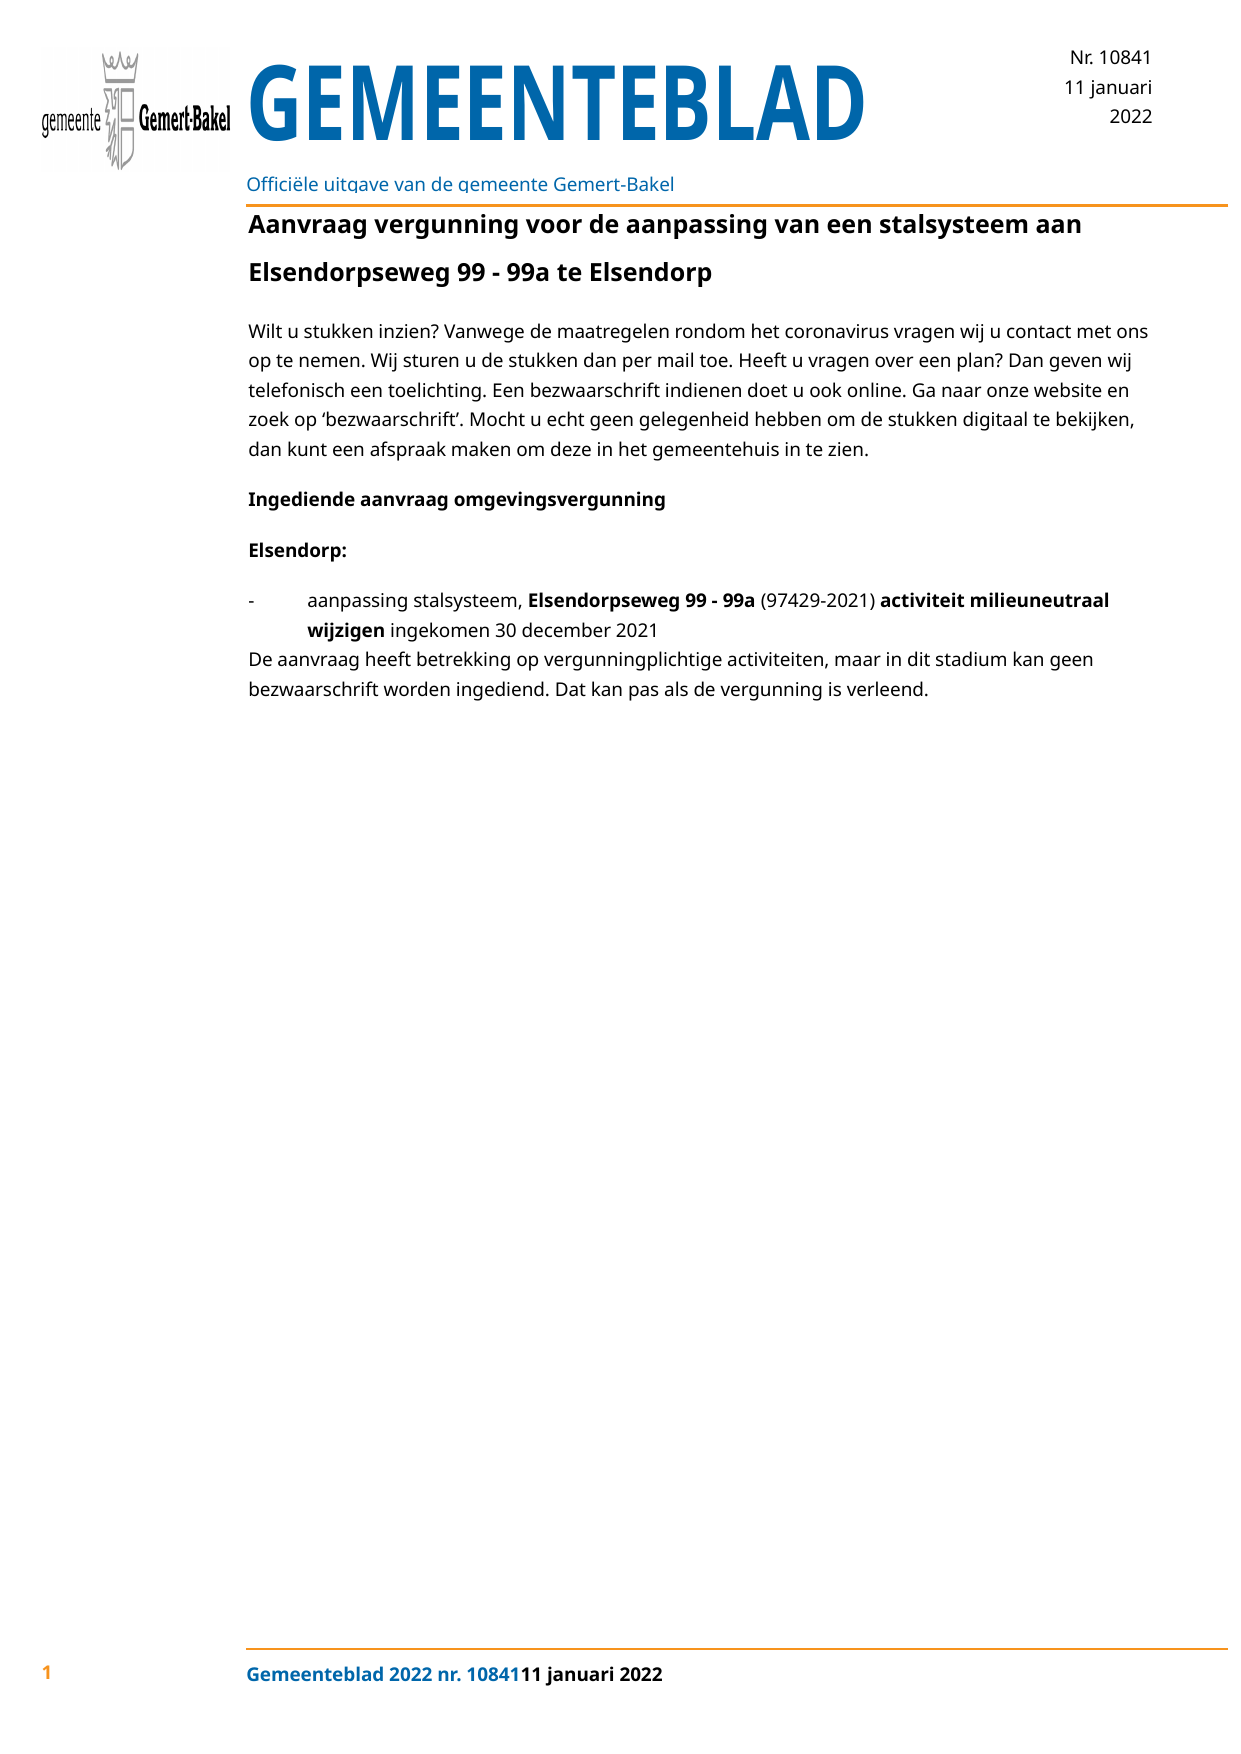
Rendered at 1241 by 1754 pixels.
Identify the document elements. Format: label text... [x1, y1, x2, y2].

text Elsendorp: [248, 537, 1152, 563]
text Wilt u stukken inzien? Vanwege de maatregelen rondom het coronavirus vragen wij u contact met ons op te nemen. Wij sturen u de stukken dan per mail toe. Heeft u vragen over een plan? Dan geven wij telefonisch een toelichting. Een bezwaarschrift indienen doet u ook online. Ga naar onze website en zoek op ‘bezwaarschrift’. Mocht u echt geen gelegenheid hebben om de stukken digitaal te bekijken, dan kunt een afspraak maken om deze in het gemeentehuis in te zien. [248, 318, 1152, 462]
text De aanvraag heeft betrekking op vergunningplichtige activiteiten, maar in dit stadium kan geen bezwaarschrift worden ingediend. Dat kan pas als de vergunning is verleend. [248, 647, 1152, 702]
list aanpassing stalsysteem, Elsendorpseweg 99 - 99a (97429-2021) activiteit milieuneutraal wijzigen ingekomen 30 december 2021 [248, 587, 1152, 643]
picture [41, 47, 231, 172]
text Ingediende aanvraag omgevingsvergunning [248, 487, 1152, 512]
text Aanvraag vergunning voor de aanpassing van een stalsysteem aan Elsendorpseweg 99 - 99a te Elsendorp [248, 207, 1152, 288]
